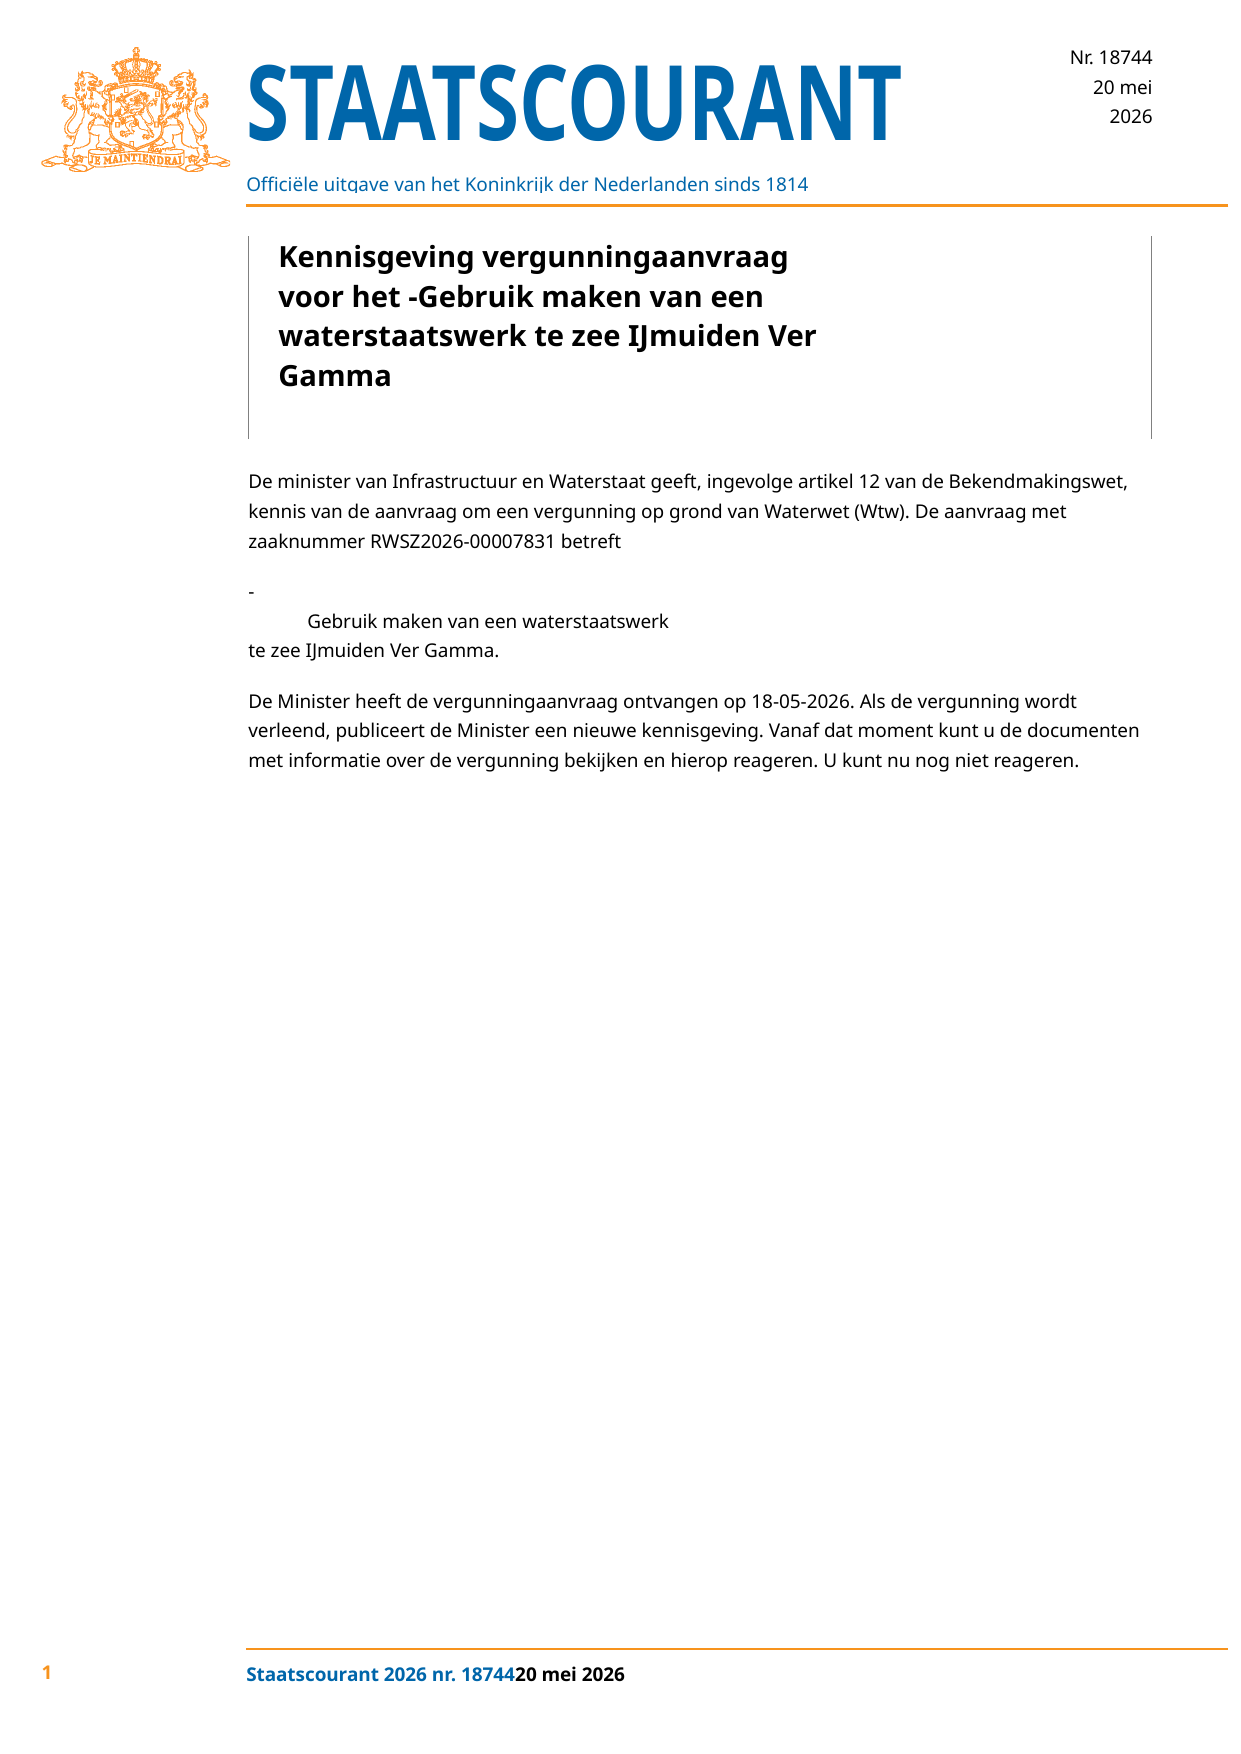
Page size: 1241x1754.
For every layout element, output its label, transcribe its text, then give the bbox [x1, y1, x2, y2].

table_header [1090, 236, 1151, 413]
text De minister van Infrastructuur en Waterstaat geeft, ingevolge artikel 12 van de Bekendmakingswet, kennis van de aanvraag om een vergunning op grond van Waterwet (Wtw). De aanvraag met zaaknummer RWSZ2026-00007831 betreft [248, 469, 1152, 553]
table_header [850, 414, 1151, 439]
picture [41, 47, 231, 172]
text De Minister heeft de vergunningaanvraag ontvangen op 18-05-2026. Als de vergunning wordt verleend, publiceert de Minister een nieuwe kennisgeving. Vanaf dat moment kunt u de documenten met informatie over de vergunning bekijken en hierop reageren. U kunt nu nog niet reageren. [248, 688, 1152, 773]
picture [912, 236, 1090, 414]
table_header [850, 236, 912, 413]
text te zee IJmuiden Ver Gamma. [248, 637, 1152, 663]
table_header Kennisgeving vergunningaanvraag voor het -Gebruik maken van een waterstaatswerk te zee IJmuiden Ver Gamma [249, 236, 850, 439]
list Gebruik maken van een waterstaatswerk [248, 608, 1152, 633]
